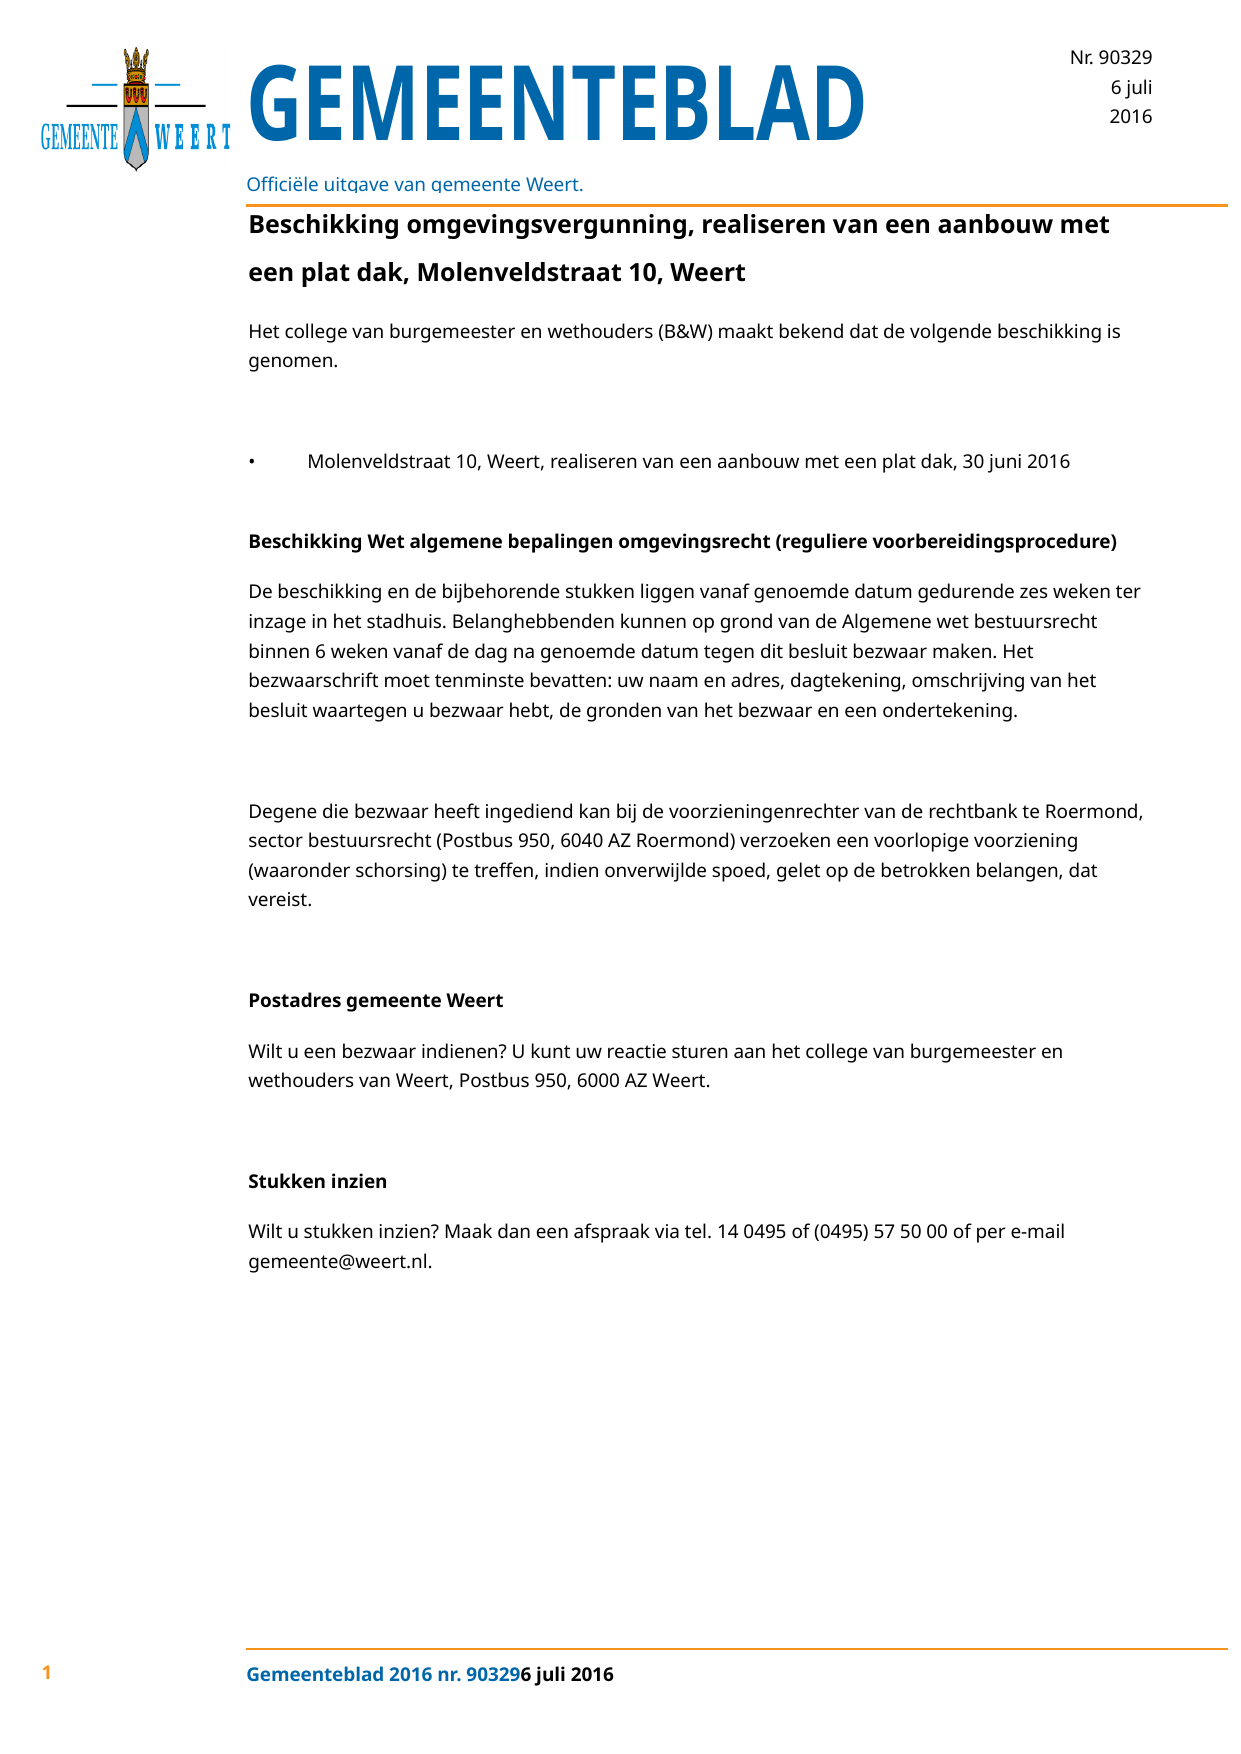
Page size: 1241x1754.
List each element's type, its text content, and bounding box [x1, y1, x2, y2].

text Beschikking Wet algemene bepalingen omgevingsrecht (reguliere voorbereidingsprocedure) [248, 528, 1152, 554]
text Degene die bezwaar heeft ingediend kan bij de voorzieningenrechter van de rechtbank te Roermond, sector bestuursrecht (Postbus 950, 6040 AZ Roermond) verzoeken een voorlopige voorziening (waaronder schorsing) te treffen, indien onverwijlde spoed, gelet op de betrokken belangen, dat vereist. [248, 798, 1152, 912]
text Beschikking omgevingsvergunning, realiseren van een aanbouw met een plat dak, Molenveldstraat 10, Weert [248, 207, 1152, 288]
text Het college van burgemeester en wethouders (B&W) maakt bekend dat de volgende beschikking is genomen. [248, 318, 1152, 373]
text Postadres gemeente Weert [248, 987, 1152, 1013]
text Wilt u een bezwaar indienen? U kunt uw reactie sturen aan het college van burgemeester en wethouders van Weert, Postbus 950, 6000 AZ Weert. [248, 1038, 1152, 1093]
text Wilt u stukken inzien? Maak dan een afspraak via tel. 14 0495 of (0495) 57 50 00 of per e-mail gemeente@weert.nl. [248, 1219, 1152, 1274]
list Molenveldstraat 10, Weert, realiseren van een aanbouw met een plat dak, 30 juni 2016 [248, 448, 1152, 474]
text De beschikking en de bijbehorende stukken liggen vanaf genoemde datum gedurende zes weken ter inzage in het stadhuis. Belanghebbenden kunnen op grond van de Algemene wet bestuursrecht binnen 6 weken vanaf de dag na genoemde datum tegen dit besluit bezwaar maken. Het bezwaarschrift moet tenminste bevatten: uw naam en adres, dagtekening, omschrijving van het besluit waartegen u bezwaar hebt, de gronden van het bezwaar en een ondertekening. [248, 579, 1152, 723]
text Stukken inzien [248, 1168, 1152, 1194]
picture [41, 47, 231, 172]
